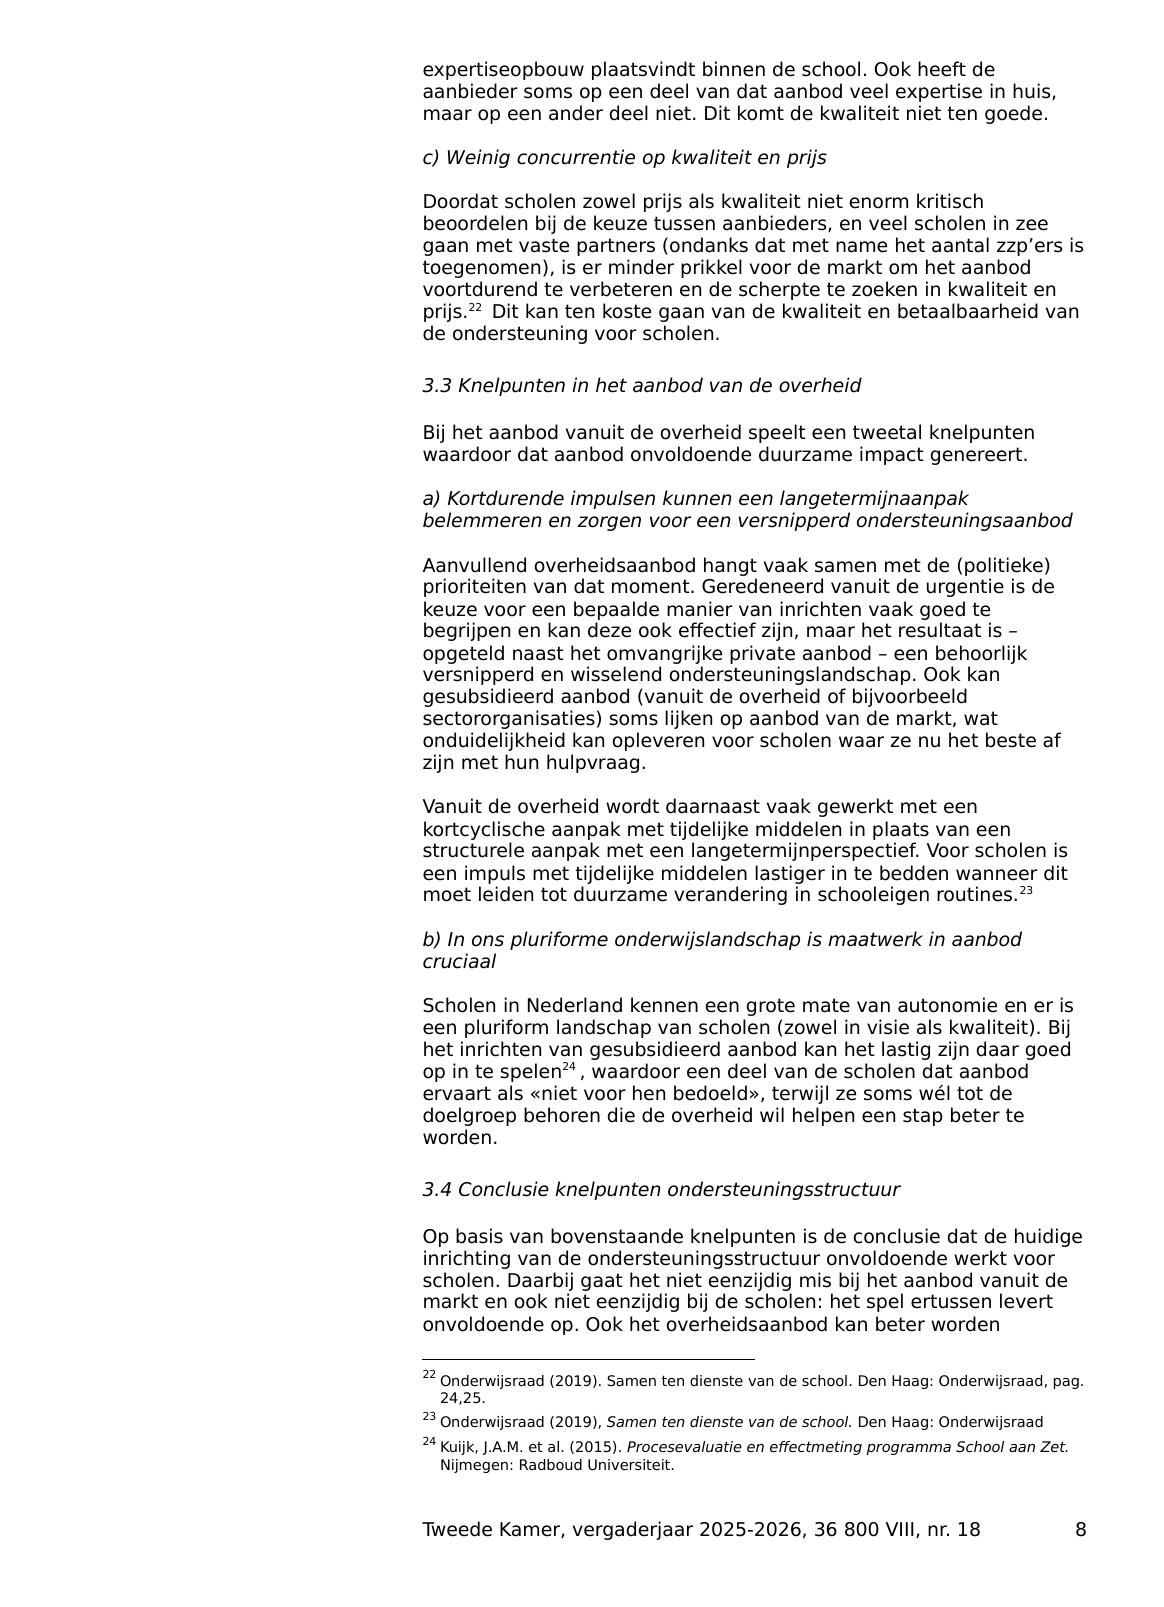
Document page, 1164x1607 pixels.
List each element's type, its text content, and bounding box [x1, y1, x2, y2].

text Aanvullend overheidsaanbod hangt vaak samen met de (politieke) prioriteiten van dat moment. Geredeneerd vanuit de urgentie is de keuze voor een bepaalde manier van inrichten vaak goed te begrijpen en kan deze ook effectief zijn, maar het resultaat is – opgeteld naast het omvangrijke private aanbod – een behoorlijk versnipperd en wisselend ondersteuningslandschap. Ook kan gesubsidieerd aanbod (vanuit de overheid of bijvoorbeeld sectororganisaties) soms lijken op aanbod van de markt, wat onduidelijkheid kan opleveren voor scholen waar ze nu het beste af zijn met hun hulpvraag. [422, 554, 1087, 774]
subtitle a) Kortdurende impulsen kunnen een langetermijnaanpak belemmeren en zorgen voor een versnipperd ondersteuningsaanbod [422, 488, 1087, 532]
text Onderwijsraad (2019), Samen ten dienste van de school. Den Haag: Onderwijsraad [422, 1410, 1087, 1432]
subtitle 3.3 Knelpunten in het aanbod van de overheid [422, 375, 1087, 397]
text Scholen in Nederland kennen een grote mate van autonomie en er is een pluriform landschap van scholen (zowel in visie als kwaliteit). Bij het inrichten van gesubsidieerd aanbod kan het lastig zijn daar goed op in te spelen, waardoor een deel van de scholen dat aanbod ervaart als «niet voor hen bedoeld», terwijl ze soms wél tot de doelgroep behoren die de overheid wil helpen een stap beter te worden. [422, 995, 1087, 1148]
text Kuijk, J.A.M. et al. (2015). Procesevaluatie en effectmeting programma School aan Zet. Nijmegen: Radboud Universiteit. [422, 1435, 1087, 1474]
text Onderwijsraad (2019). Samen ten dienste van de school. Den Haag: Onderwijsraad, pag. 24,25. [422, 1368, 1087, 1407]
subtitle c) Weinig concurrentie op kwaliteit en prijs [422, 147, 1087, 169]
text Doordat scholen zowel prijs als kwaliteit niet enorm kritisch beoordelen bij de keuze tussen aanbieders, en veel scholen in zee gaan met vaste partners (ondanks dat met name het aantal zzp’ers is toegenomen), is er minder prikkel voor de markt om het aanbod voortdurend te verbeteren en de scherpte te zoeken in kwaliteit en prijs. Dit kan ten koste gaan van de kwaliteit en betaalbaarheid van de ondersteuning voor scholen. [422, 191, 1087, 345]
text Vanuit de overheid wordt daarnaast vaak gewerkt met een kortcyclische aanpak met tijdelijke middelen in plaats van een structurele aanpak met een langetermijnperspectief. Voor scholen is een impuls met tijdelijke middelen lastiger in te bedden wanneer dit moet leiden tot duurzame verandering in schooleigen routines. [422, 796, 1087, 906]
subtitle b) In ons pluriforme onderwijslandschap is maatwerk in aanbod cruciaal [422, 928, 1087, 972]
text expertiseopbouw plaatsvindt binnen de school. Ook heeft de aanbieder soms op een deel van dat aanbod veel expertise in huis, maar op een ander deel niet. Dit komt de kwaliteit niet ten goede. [422, 59, 1087, 125]
subtitle 3.4 Conclusie knelpunten ondersteuningsstructuur [422, 1178, 1087, 1201]
text Op basis van bovenstaande knelpunten is de conclusie dat de huidige inrichting van de ondersteuningsstructuur onvoldoende werkt voor scholen. Daarbij gaat het niet eenzijdig mis bij het aanbod vanuit de markt en ook niet eenzijdig bij de scholen: het spel ertussen levert onvoldoende op. Ook het overheidsaanbod kan beter worden [422, 1226, 1087, 1335]
text Bij het aanbod vanuit de overheid speelt een tweetal knelpunten waardoor dat aanbod onvoldoende duurzame impact genereert. [422, 422, 1087, 466]
